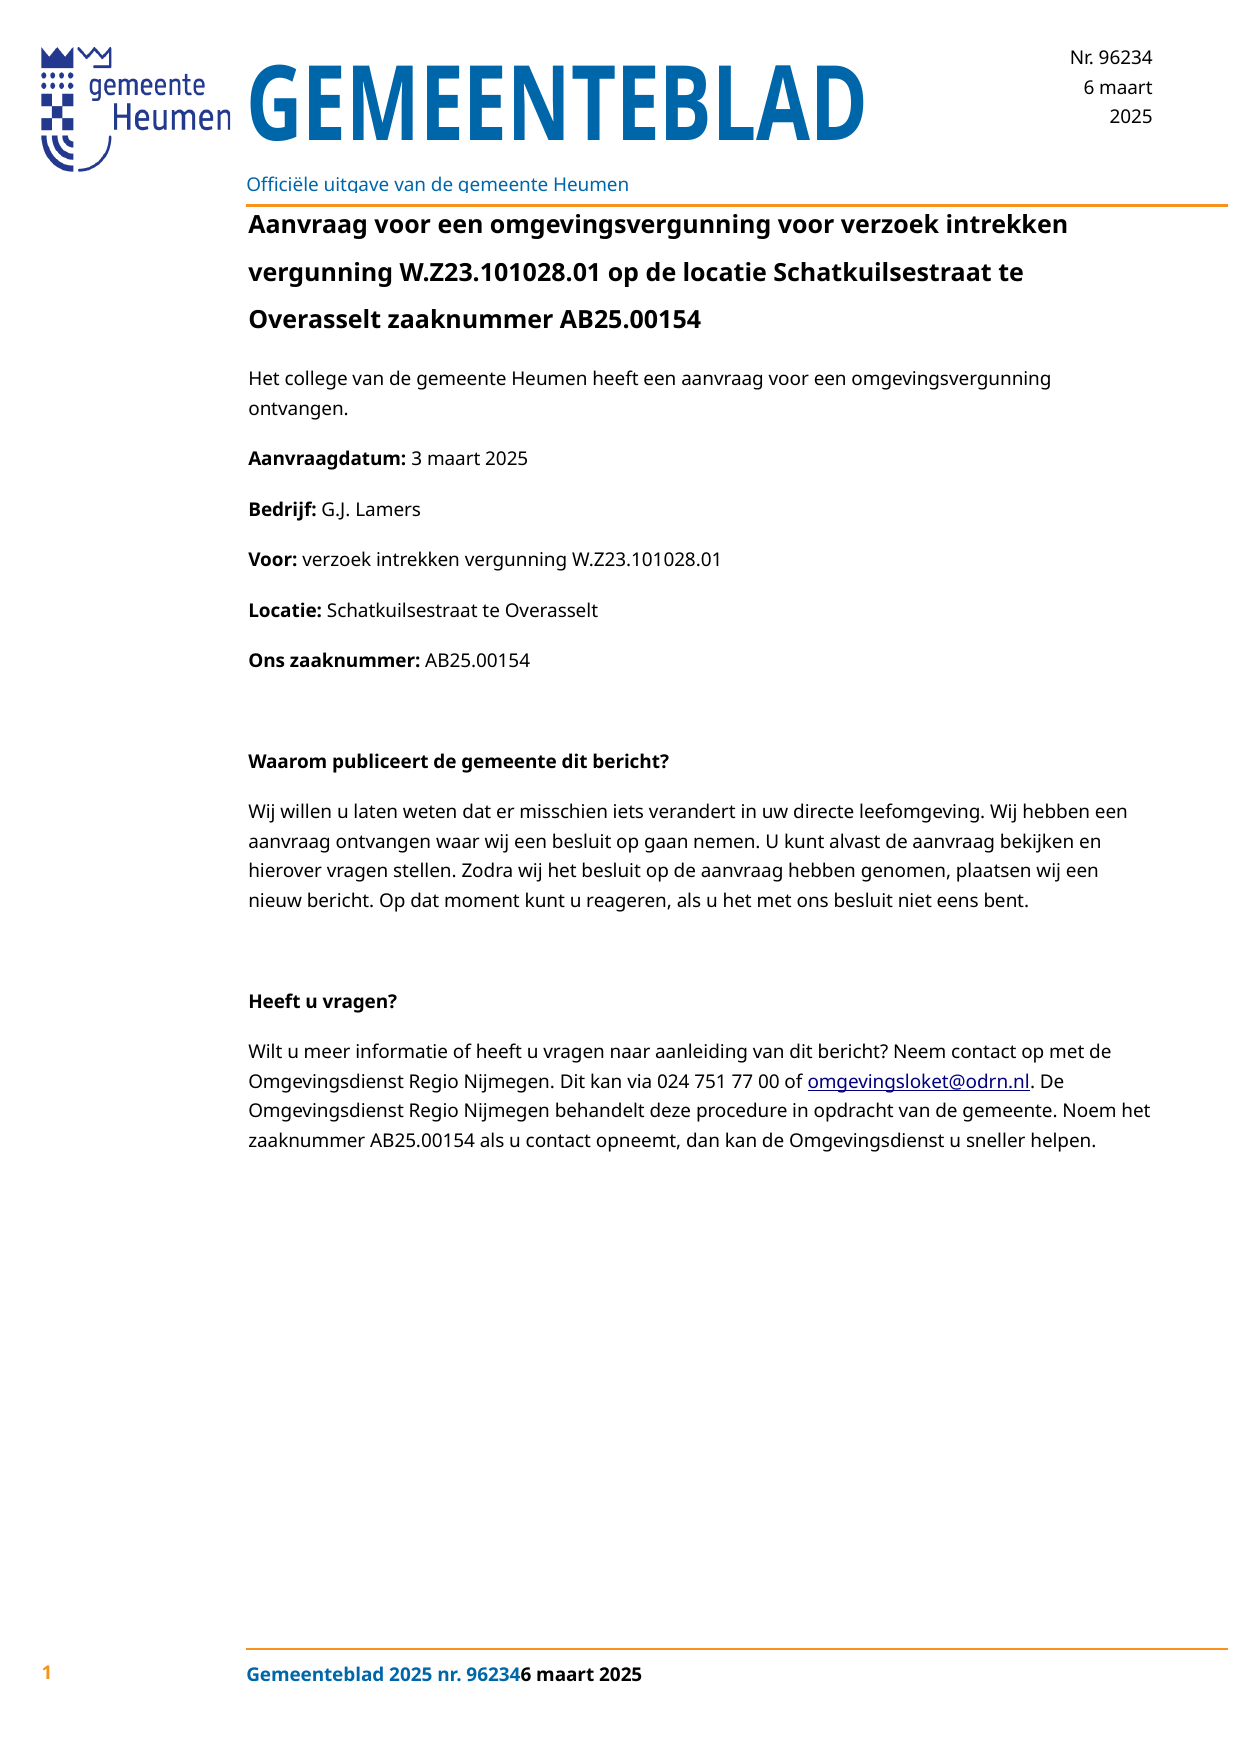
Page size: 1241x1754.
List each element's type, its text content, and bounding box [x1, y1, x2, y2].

text Aanvraag voor een omgevingsvergunning voor verzoek intrekken vergunning W.Z23.101028.01 op de locatie Schatkuilsestraat te Overasselt zaaknummer AB25.00154 [248, 207, 1152, 336]
text Bedrijf: G.J. Lamers [248, 496, 1152, 522]
picture [41, 47, 231, 172]
text Ons zaaknummer: AB25.00154 [248, 647, 1152, 673]
text Wilt u meer informatie of heeft u vragen naar aanleiding van dit bericht? Neem contact op met de Omgevingsdienst Regio Nijmegen. Dit kan via 024 751 77 00 of omgevingsloket@odrn.nl. De Omgevingsdienst Regio Nijmegen behandelt deze procedure in opdracht van de gemeente. Noem het zaaknummer AB25.00154 als u contact opneemt, dan kan de Omgevingsdienst u sneller helpen. [248, 1038, 1152, 1153]
text Waarom publiceert de gemeente dit bericht? [248, 748, 1152, 774]
text Heeft u vragen? [248, 988, 1152, 1014]
text Wij willen u laten weten dat er misschien iets verandert in uw directe leefomgeving. Wij hebben een aanvraag ontvangen waar wij een besluit op gaan nemen. U kunt alvast de aanvraag bekijken en hierover vragen stellen. Zodra wij het besluit op de aanvraag hebben genomen, plaatsen wij een nieuw bericht. Op dat moment kunt u reageren, als u het met ons besluit niet eens bent. [248, 798, 1152, 913]
text Aanvraagdatum: 3 maart 2025 [248, 446, 1152, 471]
text Het college van de gemeente Heumen heeft een aanvraag voor een omgevingsvergunning ontvangen. [248, 366, 1152, 421]
text Voor: verzoek intrekken vergunning W.Z23.101028.01 [248, 546, 1152, 572]
text Locatie: Schatkuilsestraat te Overasselt [248, 597, 1152, 622]
